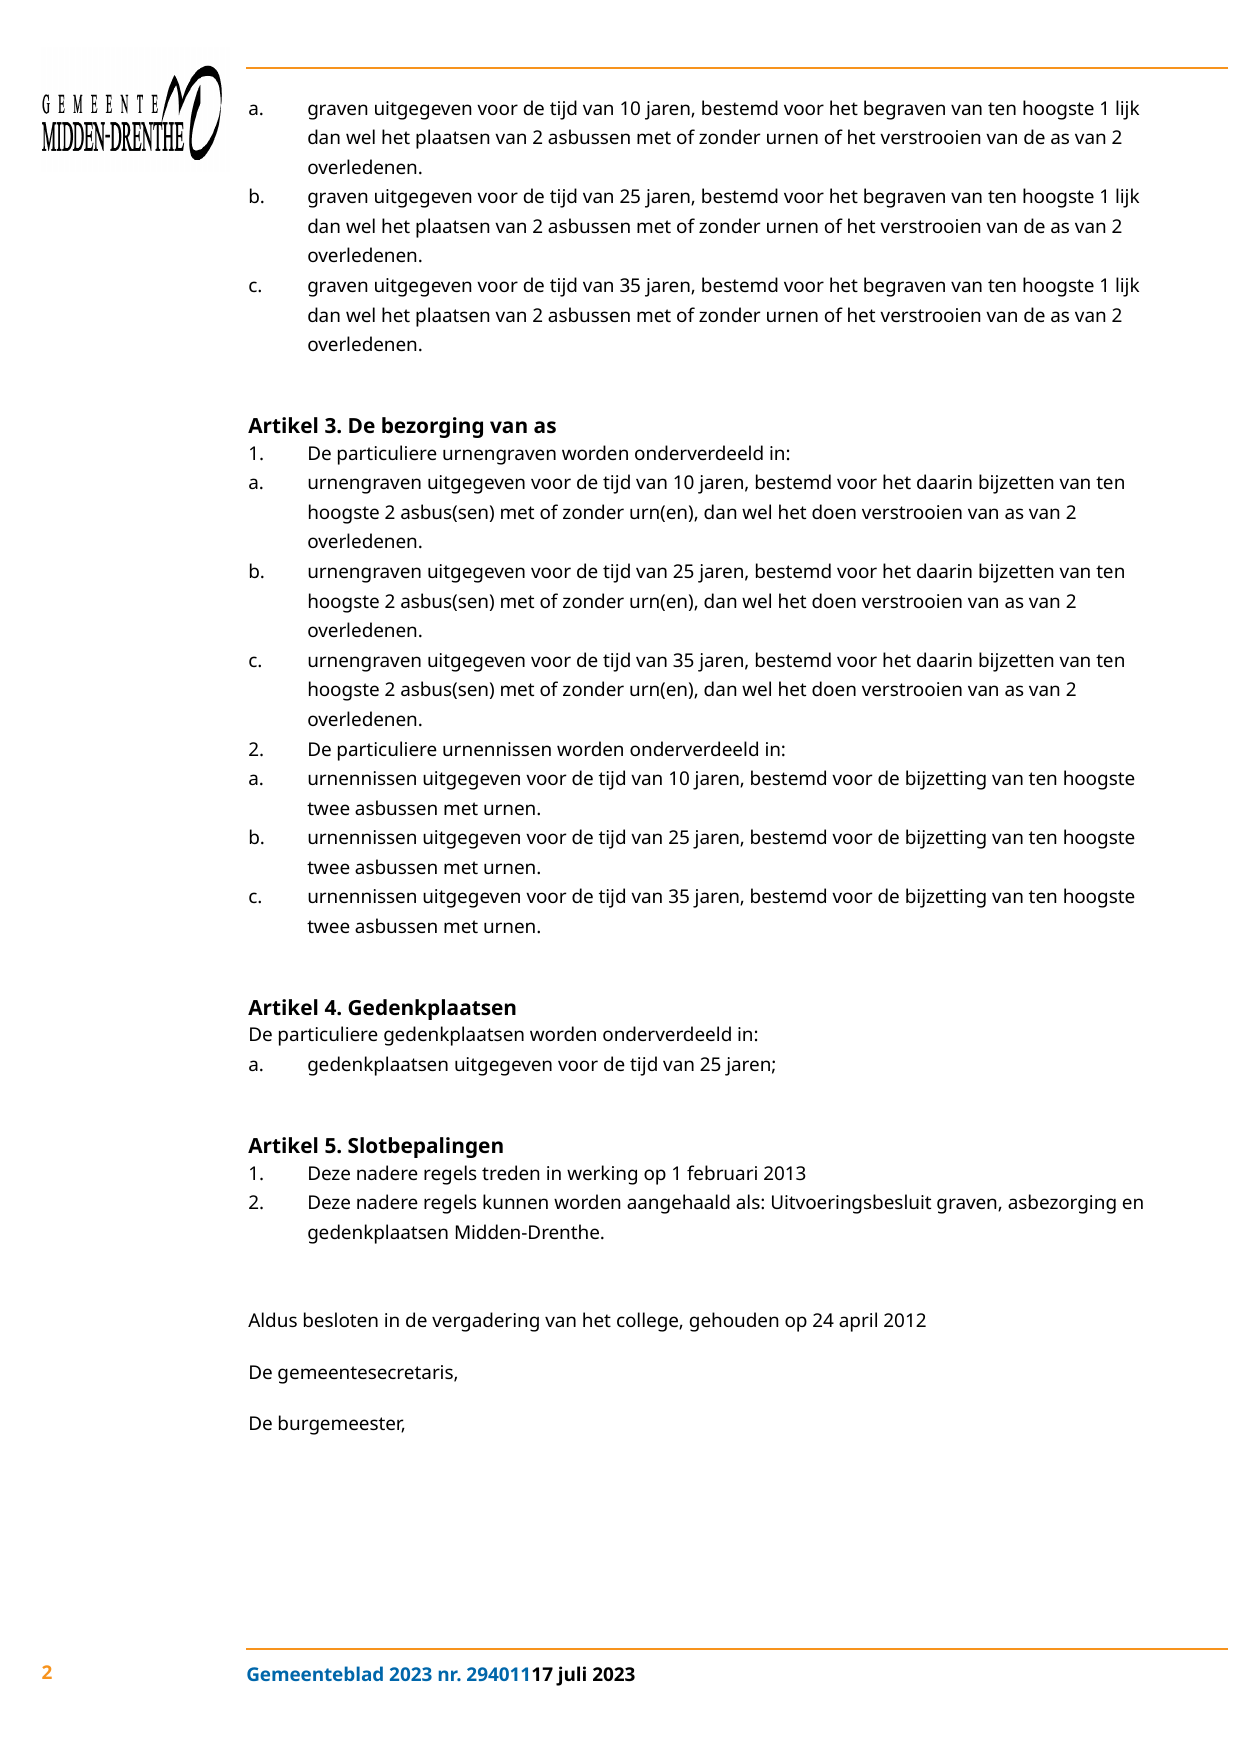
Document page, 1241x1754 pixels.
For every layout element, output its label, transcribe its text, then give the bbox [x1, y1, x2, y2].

list urnengraven uitgegeven voor de tijd van 25 jaren, bestemd voor het daarin bijzetten van ten hoogste 2 asbus(sen) met of zonder urn(en), dan wel het doen verstrooien van as van 2 overledenen. [248, 558, 1152, 643]
text Artikel 5. Slotbepalingen [248, 1131, 1152, 1160]
list gedenkplaatsen uitgegeven voor de tijd van 25 jaren; [248, 1051, 1152, 1077]
list De particuliere urnennissen worden onderverdeeld in: [248, 736, 1152, 761]
picture [41, 47, 231, 172]
list urnengraven uitgegeven voor de tijd van 10 jaren, bestemd voor het daarin bijzetten van ten hoogste 2 asbus(sen) met of zonder urn(en), dan wel het doen verstrooien van as van 2 overledenen. [248, 469, 1152, 554]
text De particuliere gedenkplaatsen worden onderverdeeld in: [248, 1022, 1152, 1047]
list De particuliere urnengraven worden onderverdeeld in: [248, 440, 1152, 466]
list Deze nadere regels kunnen worden aangehaald als: Uitvoeringsbesluit graven, asbezorging en gedenkplaatsen Midden-Drenthe. [248, 1189, 1152, 1244]
list graven uitgegeven voor de tijd van 10 jaren, bestemd voor het begraven van ten hoogste 1 lijk dan wel het plaatsen van 2 asbussen met of zonder urnen of het verstrooien van de as van 2 overledenen. [248, 95, 1152, 180]
list urnennissen uitgegeven voor de tijd van 35 jaren, bestemd voor de bijzetting van ten hoogste twee asbussen met urnen. [248, 884, 1152, 939]
list urnengraven uitgegeven voor de tijd van 35 jaren, bestemd voor het daarin bijzetten van ten hoogste 2 asbus(sen) met of zonder urn(en), dan wel het doen verstrooien van as van 2 overledenen. [248, 647, 1152, 732]
text Artikel 3. De bezorging van as [248, 411, 1152, 440]
text Artikel 4. Gedenkplaatsen [248, 993, 1152, 1022]
list graven uitgegeven voor de tijd van 35 jaren, bestemd voor het begraven van ten hoogste 1 lijk dan wel het plaatsen van 2 asbussen met of zonder urnen of het verstrooien van de as van 2 overledenen. [248, 272, 1152, 357]
list Deze nadere regels treden in werking op 1 februari 2013 [248, 1160, 1152, 1185]
list graven uitgegeven voor de tijd van 25 jaren, bestemd voor het begraven van ten hoogste 1 lijk dan wel het plaatsen van 2 asbussen met of zonder urnen of het verstrooien van de as van 2 overledenen. [248, 183, 1152, 268]
list urnennissen uitgegeven voor de tijd van 10 jaren, bestemd voor de bijzetting van ten hoogste twee asbussen met urnen. [248, 765, 1152, 821]
text Aldus besloten in de vergadering van het college, gehouden op 24 april 2012 [248, 1308, 1152, 1333]
text De burgemeester, [248, 1411, 1152, 1436]
list urnennissen uitgegeven voor de tijd van 25 jaren, bestemd voor de bijzetting van ten hoogste twee asbussen met urnen. [248, 824, 1152, 880]
text De gemeentesecretaris, [248, 1359, 1152, 1385]
